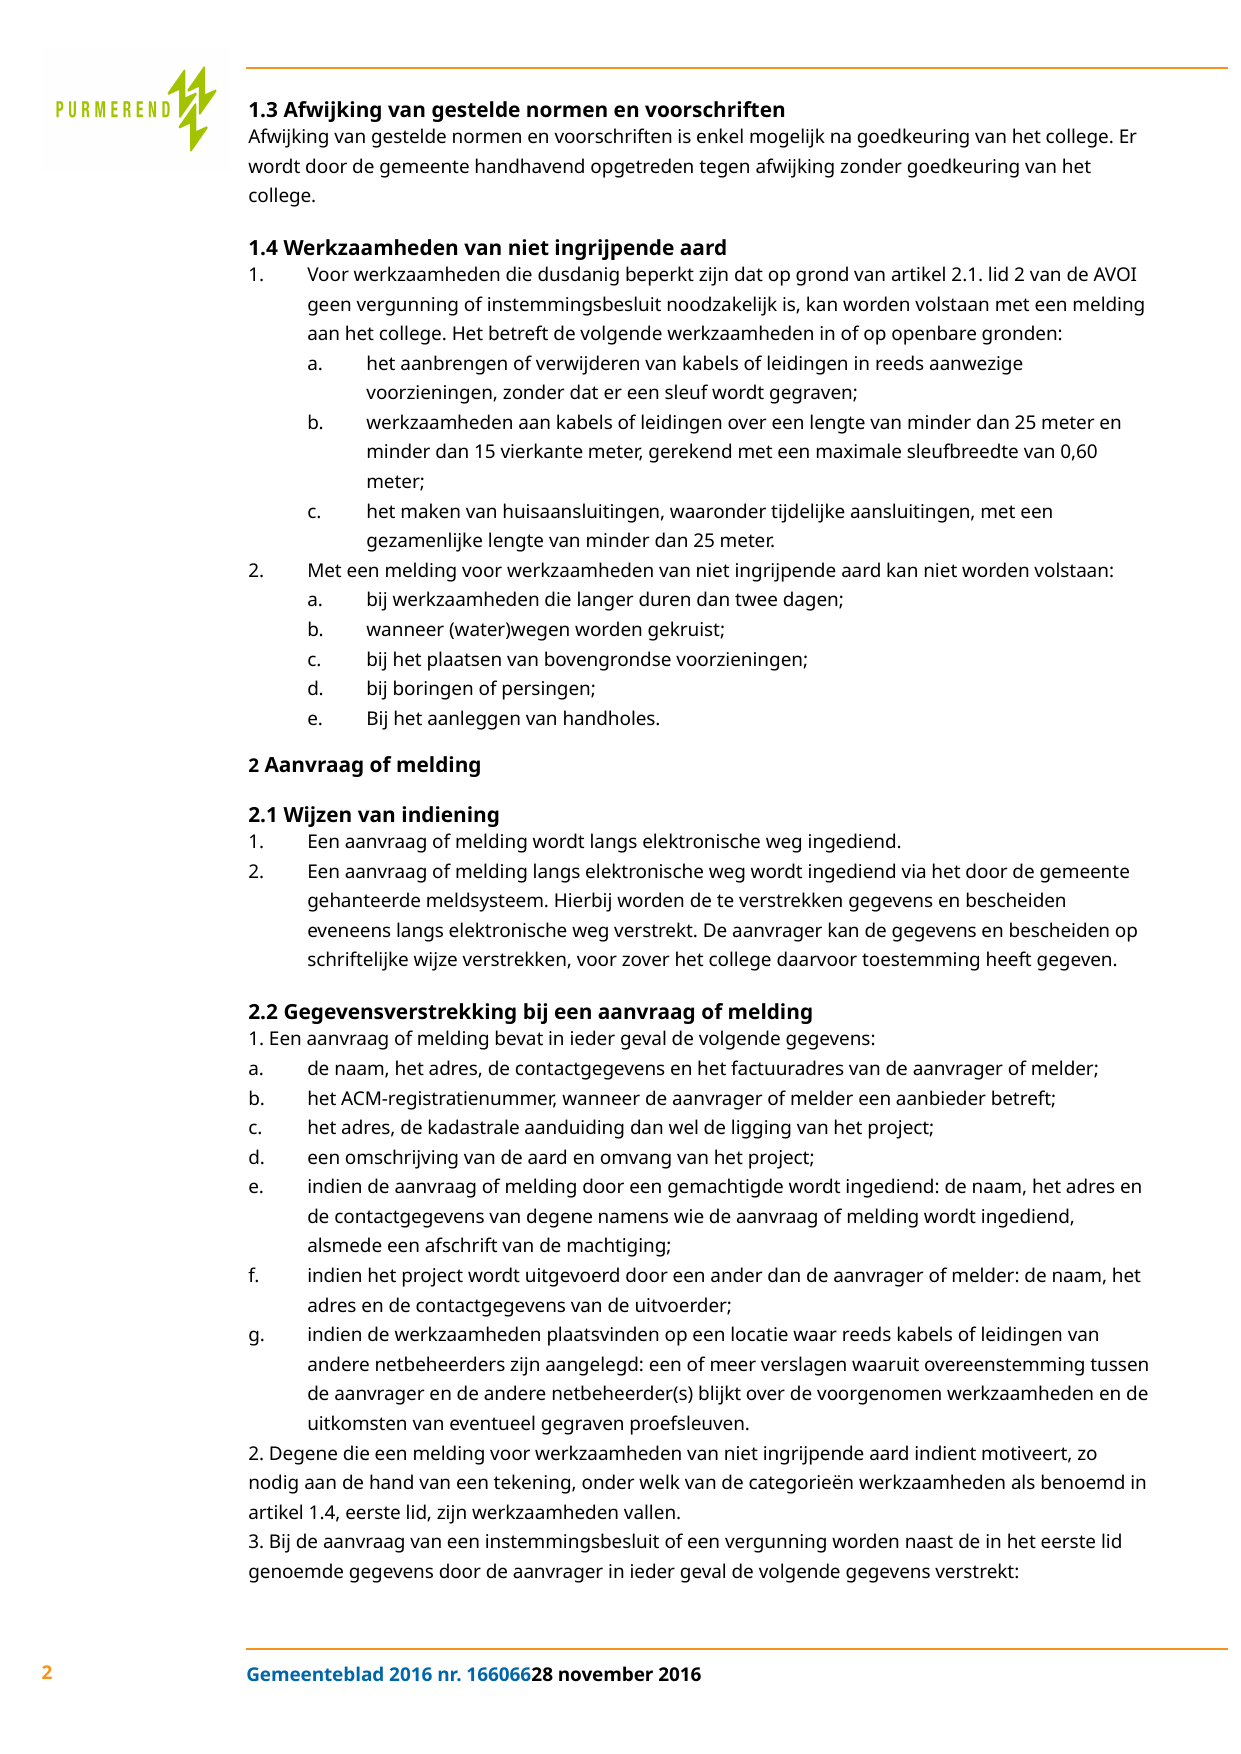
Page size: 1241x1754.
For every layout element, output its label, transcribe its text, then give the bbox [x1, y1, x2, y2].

list bij het plaatsen van bovengrondse voorzieningen; [307, 646, 1152, 672]
picture [41, 47, 231, 172]
list het ACM-registratienummer, wanneer de aanvrager of melder een aanbieder betreft; [248, 1085, 1152, 1110]
list het adres, de kadastrale aanduiding dan wel de ligging van het project; [248, 1114, 1152, 1140]
text Afwijking van gestelde normen en voorschriften is enkel mogelijk na goedkeuring van het college. Er wordt door de gemeente handhavend opgetreden tegen afwijking zonder goedkeuring van het college. [248, 123, 1152, 208]
list bij werkzaamheden die langer duren dan twee dagen; [307, 587, 1152, 612]
text 1.4 Werkzaamheden van niet ingrijpende aard [248, 233, 1152, 261]
list indien de werkzaamheden plaatsvinden op een locatie waar reeds kabels of leidingen van andere netbeheerders zijn aangelegd: een of meer verslagen waaruit overeenstemming tussen de aanvrager en de andere netbeheerder(s) blijkt over de voorgenomen werkzaamheden en de uitkomsten van eventueel gegraven proefsleuven. [248, 1321, 1152, 1436]
text 2. Degene die een melding voor werkzaamheden van niet ingrijpende aard indient motiveert, zo nodig aan de hand van een tekening, onder welk van de categorieën werkzaamheden als benoemd in artikel 1.4, eerste lid, zijn werkzaamheden vallen. [248, 1440, 1152, 1524]
text 2.1 Wijzen van indiening [248, 800, 1152, 828]
list een omschrijving van de aard en omvang van het project; [248, 1144, 1152, 1169]
list Een aanvraag of melding wordt langs elektronische weg ingediend. [248, 828, 1152, 854]
list indien de aanvraag of melding door een gemachtigde wordt ingediend: de naam, het adres en de contactgegevens van degene namens wie de aanvraag of melding wordt ingediend, alsmede een afschrift van de machtiging; [248, 1173, 1152, 1258]
text 2 Aanvraag of melding [248, 751, 1152, 779]
text 2.2 Gegevensverstrekking bij een aanvraag of melding [248, 997, 1152, 1026]
list Met een melding voor werkzaamheden van niet ingrijpende aard kan niet worden volstaan: [248, 557, 1152, 583]
text 3. Bij de aanvraag van een instemmingsbesluit of een vergunning worden naast de in het eerste lid genoemde gegevens door de aanvrager in ieder geval de volgende gegevens verstrekt: [248, 1528, 1152, 1584]
list het maken van huisaansluitingen, waaronder tijdelijke aansluitingen, met een gezamenlijke lengte van minder dan 25 meter. [307, 498, 1152, 553]
list wanneer (water)wegen worden gekruist; [307, 616, 1152, 642]
list Bij het aanleggen van handholes. [307, 705, 1152, 731]
text 1. Een aanvraag of melding bevat in ieder geval de volgende gegevens: [248, 1026, 1152, 1051]
list Een aanvraag of melding langs elektronische weg wordt ingediend via het door de gemeente gehanteerde meldsysteem. Hierbij worden de te verstrekken gegevens en bescheiden eveneens langs elektronische weg verstrekt. De aanvrager kan de gegevens en bescheiden op schriftelijke wijze verstrekken, voor zover het college daarvoor toestemming heeft gegeven. [248, 858, 1152, 972]
list indien het project wordt uitgevoerd door een ander dan de aanvrager of melder: de naam, het adres en de contactgegevens van de uitvoerder; [248, 1262, 1152, 1317]
text 1.3 Afwijking van gestelde normen en voorschriften [248, 95, 1152, 123]
list de naam, het adres, de contactgegevens en het factuuradres van de aanvrager of melder; [248, 1055, 1152, 1081]
list het aanbrengen of verwijderen van kabels of leidingen in reeds aanwezige voorzieningen, zonder dat er een sleuf wordt gegraven; [307, 350, 1152, 405]
list bij boringen of persingen; [307, 675, 1152, 701]
list werkzaamheden aan kabels of leidingen over een lengte van minder dan 25 meter en minder dan 15 vierkante meter, gerekend met een maximale sleufbreedte van 0,60 meter; [307, 409, 1152, 494]
list Voor werkzaamheden die dusdanig beperkt zijn dat op grond van artikel 2.1. lid 2 van de AVOI geen vergunning of instemmingsbesluit noodzakelijk is, kan worden volstaan met een melding aan het college. Het betreft de volgende werkzaamheden in of op openbare gronden: [248, 261, 1152, 346]
